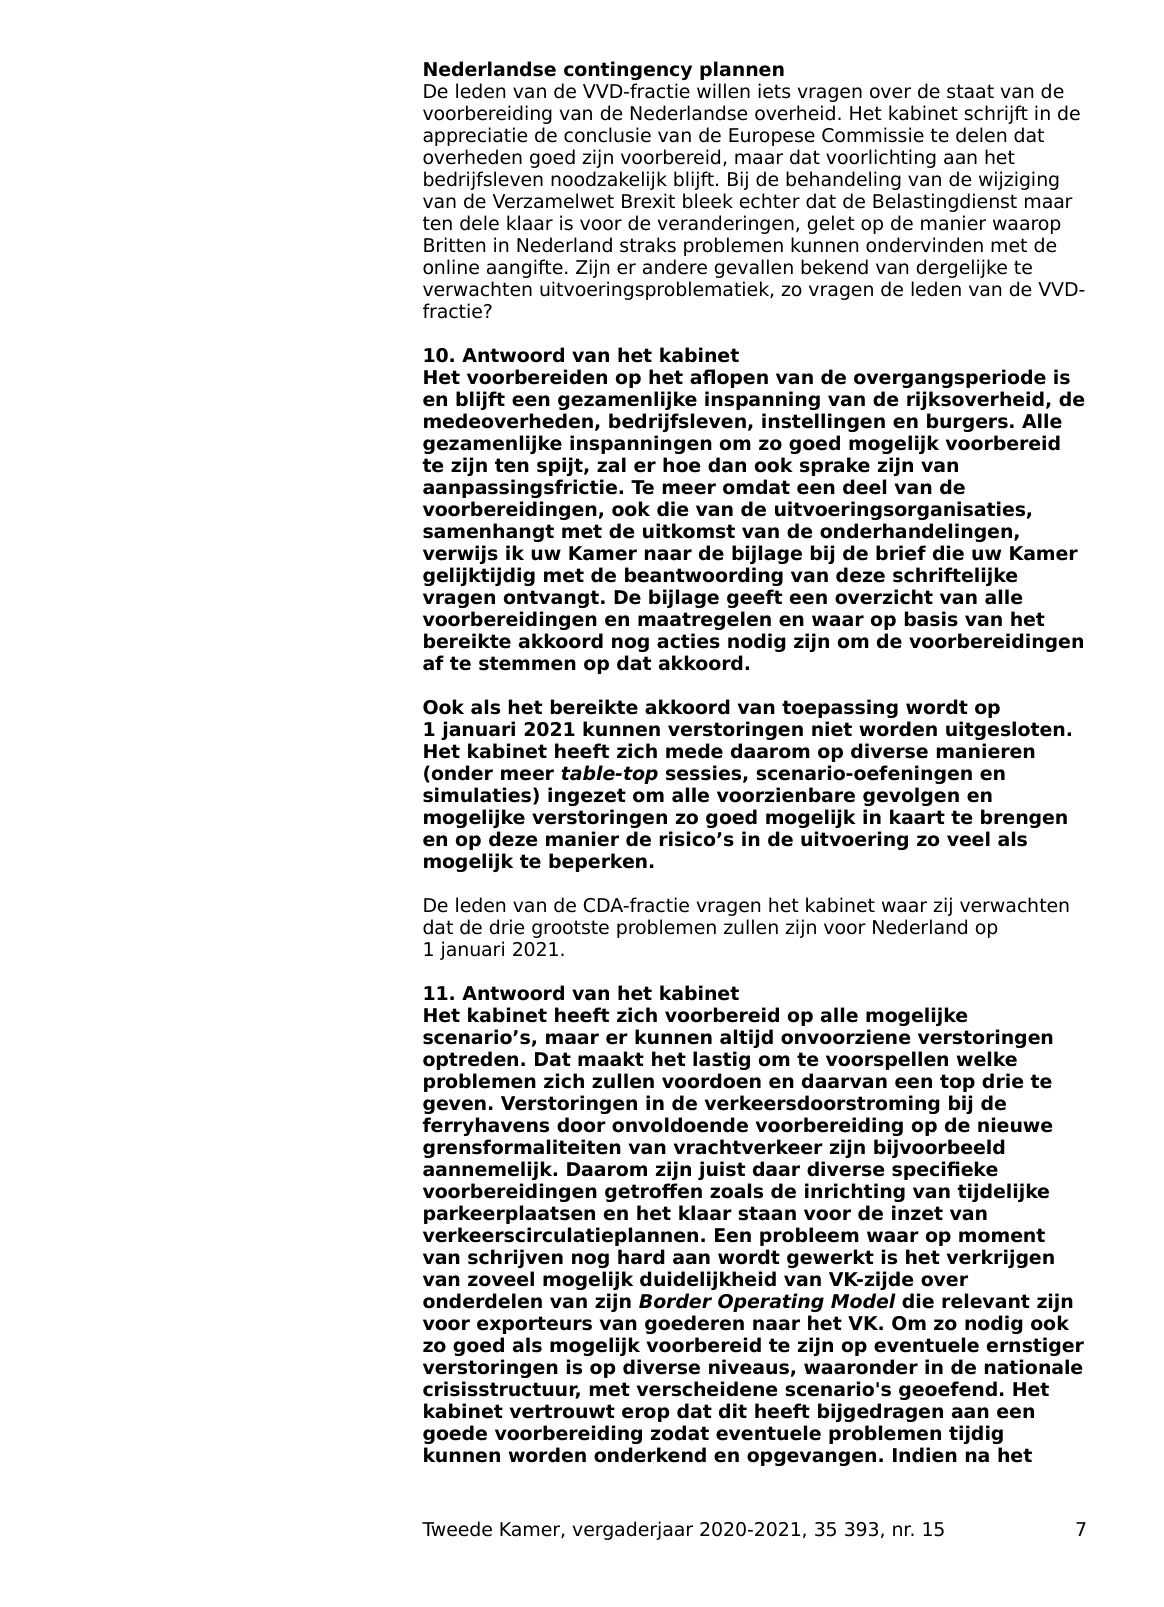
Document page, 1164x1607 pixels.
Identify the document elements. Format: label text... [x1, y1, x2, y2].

text Het kabinet heeft zich voorbereid op alle mogelijke scenario’s, maar er kunnen altijd onvoorziene verstoringen optreden. Dat maakt het lastig om te voorspellen welke problemen zich zullen voordoen en daarvan een top drie te geven. Verstoringen in de verkeersdoorstroming bij de ferryhavens door onvoldoende voorbereiding op de nieuwe grensformaliteiten van vrachtverkeer zijn bijvoorbeeld aannemelijk. Daarom zijn juist daar diverse specifieke voorbereidingen getroffen zoals de inrichting van tijdelijke parkeerplaatsen en het klaar staan voor de inzet van verkeerscirculatieplannen. Een probleem waar op moment van schrijven nog hard aan wordt gewerkt is het verkrijgen van zoveel mogelijk duidelijkheid van VK-zijde over onderdelen van zijn Border Operating Model die relevant zijn voor exporteurs van goederen naar het VK. Om zo nodig ook zo goed als mogelijk voorbereid te zijn op eventuele ernstiger verstoringen is op diverse niveaus, waaronder in de nationale crisisstructuur, met verscheidene scenario's geoefend. Het kabinet vertrouwt erop dat dit heeft bijgedragen aan een goede voorbereiding zodat eventuele problemen tijdig kunnen worden onderkend en opgevangen. Indien na het [422, 1005, 1087, 1467]
text De leden van de VVD-fractie willen iets vragen over de staat van de voorbereiding van de Nederlandse overheid. Het kabinet schrijft in de appreciatie de conclusie van de Europese Commissie te delen dat overheden goed zijn voorbereid, maar dat voorlichting aan het bedrijfsleven noodzakelijk blijft. Bij de behandeling van de wijziging van de Verzamelwet Brexit bleek echter dat de Belastingdienst maar ten dele klaar is voor de veranderingen, gelet op de manier waarop Britten in Nederland straks problemen kunnen ondervinden met de online aangifte. Zijn er andere gevallen bekend van dergelijke te verwachten uitvoeringsproblematiek, zo vragen de leden van de VVD-fractie? [422, 81, 1087, 323]
text 10. Antwoord van het kabinet [422, 345, 1087, 367]
text De leden van de CDA-fractie vragen het kabinet waar zij verwachten dat de drie grootste problemen zullen zijn voor Nederland op 1 januari 2021. [422, 895, 1087, 961]
text Nederlandse contingency plannen [422, 59, 1087, 81]
text Het voorbereiden op het aflopen van de overgangsperiode is en blijft een gezamenlijke inspanning van de rijksoverheid, de medeoverheden, bedrijfsleven, instellingen en burgers. Alle gezamenlijke inspanningen om zo goed mogelijk voorbereid te zijn ten spijt, zal er hoe dan ook sprake zijn van aanpassingsfrictie. Te meer omdat een deel van de voorbereidingen, ook die van de uitvoeringsorganisaties, samenhangt met de uitkomst van de onderhandelingen, verwijs ik uw Kamer naar de bijlage bij de brief die uw Kamer gelijktijdig met de beantwoording van deze schriftelijke vragen ontvangt. De bijlage geeft een overzicht van alle voorbereidingen en maatregelen en waar op basis van het bereikte akkoord nog acties nodig zijn om de voorbereidingen af te stemmen op dat akkoord. [422, 367, 1087, 675]
text 11. Antwoord van het kabinet [422, 983, 1087, 1005]
text Ook als het bereikte akkoord van toepassing wordt op 1 januari 2021 kunnen verstoringen niet worden uitgesloten. Het kabinet heeft zich mede daarom op diverse manieren (onder meer table-top sessies, scenario-oefeningen en simulaties) ingezet om alle voorzienbare gevolgen en mogelijke verstoringen zo goed mogelijk in kaart te brengen en op deze manier de risico’s in de uitvoering zo veel als mogelijk te beperken. [422, 697, 1087, 873]
